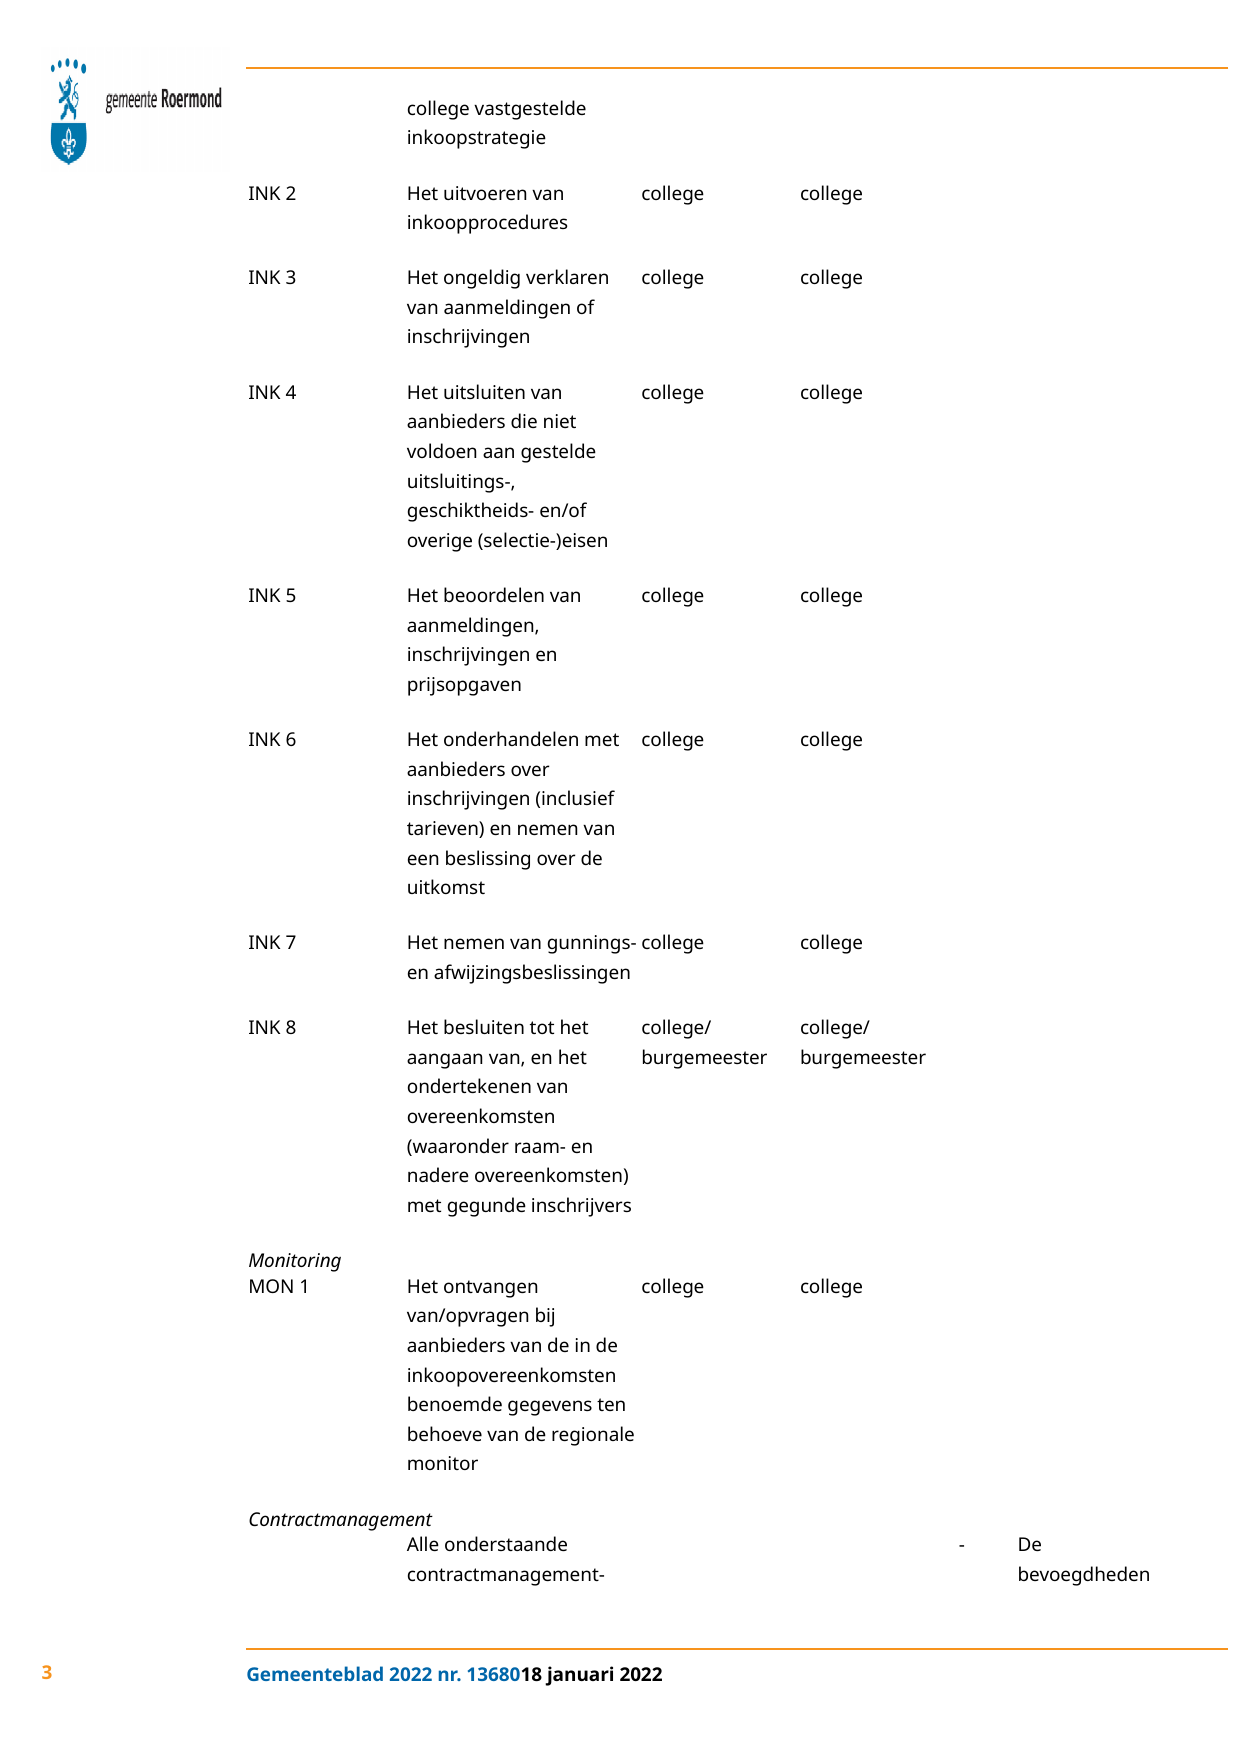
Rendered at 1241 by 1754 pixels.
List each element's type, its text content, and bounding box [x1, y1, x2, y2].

table_cell college [800, 930, 958, 1014]
table_cell college/ burgemeester [800, 1015, 958, 1247]
table_cell MON 1 [248, 1273, 407, 1506]
table_cell college [641, 1273, 800, 1506]
table_cell [959, 930, 1152, 1014]
table_cell [959, 265, 1152, 379]
table_cell [800, 95, 958, 180]
table_cell [959, 1273, 1152, 1506]
table_cell INK 2 [248, 180, 407, 264]
table_cell INK 5 [248, 582, 407, 726]
table_cell Monitoring [248, 1247, 1152, 1273]
table_cell college [641, 930, 800, 1014]
table_cell Het ongeldig verklaren van aanmeldingen of inschrijvingen [407, 265, 641, 379]
table_cell [959, 582, 1152, 726]
table_cell college [800, 265, 958, 379]
table_cell Het nemen van gunnings- en afwijzingsbeslissingen [407, 930, 641, 1014]
table_cell Het beoordelen van aanmeldingen, inschrijvingen en prijsopgaven [407, 582, 641, 726]
table_cell [248, 1532, 407, 1587]
table_cell college [641, 582, 800, 726]
table_cell [641, 95, 800, 180]
table_cell [959, 379, 1152, 582]
table_cell Alle onderstaande contractmanagement- [407, 1532, 641, 1587]
table_cell college [800, 379, 958, 582]
table_cell [959, 1015, 1152, 1247]
table_cell college [800, 1273, 958, 1506]
table_cell college [800, 582, 958, 726]
table_cell Contractmanagement [248, 1506, 1152, 1532]
table_cell INK 6 [248, 726, 407, 929]
table_cell Het ontvangen van/opvragen bij aanbieders van de in de inkoopovereenkomsten benoemde gegevens ten behoeve van de regionale monitor [407, 1273, 641, 1506]
table_cell INK 7 [248, 930, 407, 1014]
table_cell college [641, 180, 800, 264]
table_cell [248, 95, 407, 180]
table_cell INK 3 [248, 265, 407, 379]
table_cell college/ burgemeester [641, 1015, 800, 1247]
table_cell college [800, 726, 958, 929]
picture [41, 47, 231, 172]
table_cell college vastgestelde inkoopstrategie [407, 95, 641, 180]
table_cell [800, 1532, 958, 1587]
table_cell college [641, 265, 800, 379]
table_cell Het onderhandelen met aanbieders over inschrijvingen (inclusief tarieven) en nemen van een beslissing over de uitkomst [407, 726, 641, 929]
table_cell college [641, 379, 800, 582]
table_cell Het uitvoeren van inkoopprocedures [407, 180, 641, 264]
table_cell [959, 180, 1152, 264]
table_cell INK 8 [248, 1015, 407, 1247]
table_cell college [641, 726, 800, 929]
table_cell college [800, 180, 958, 264]
table_cell Het besluiten tot het aangaan van, en het ondertekenen van overeenkomsten (waaronder raam- en nadere overeenkomsten) met gegunde inschrijvers [407, 1015, 641, 1247]
table_cell [959, 95, 1152, 180]
table_cell [959, 726, 1152, 929]
table_cell [641, 1532, 800, 1587]
table_cell INK 4 [248, 379, 407, 582]
table_cell Het uitsluiten van aanbieders die niet voldoen aan gestelde uitsluitings-, geschiktheids- en/of overige (selectie-)eisen [407, 379, 641, 582]
table_cell De bevoegdheden [959, 1532, 1152, 1587]
